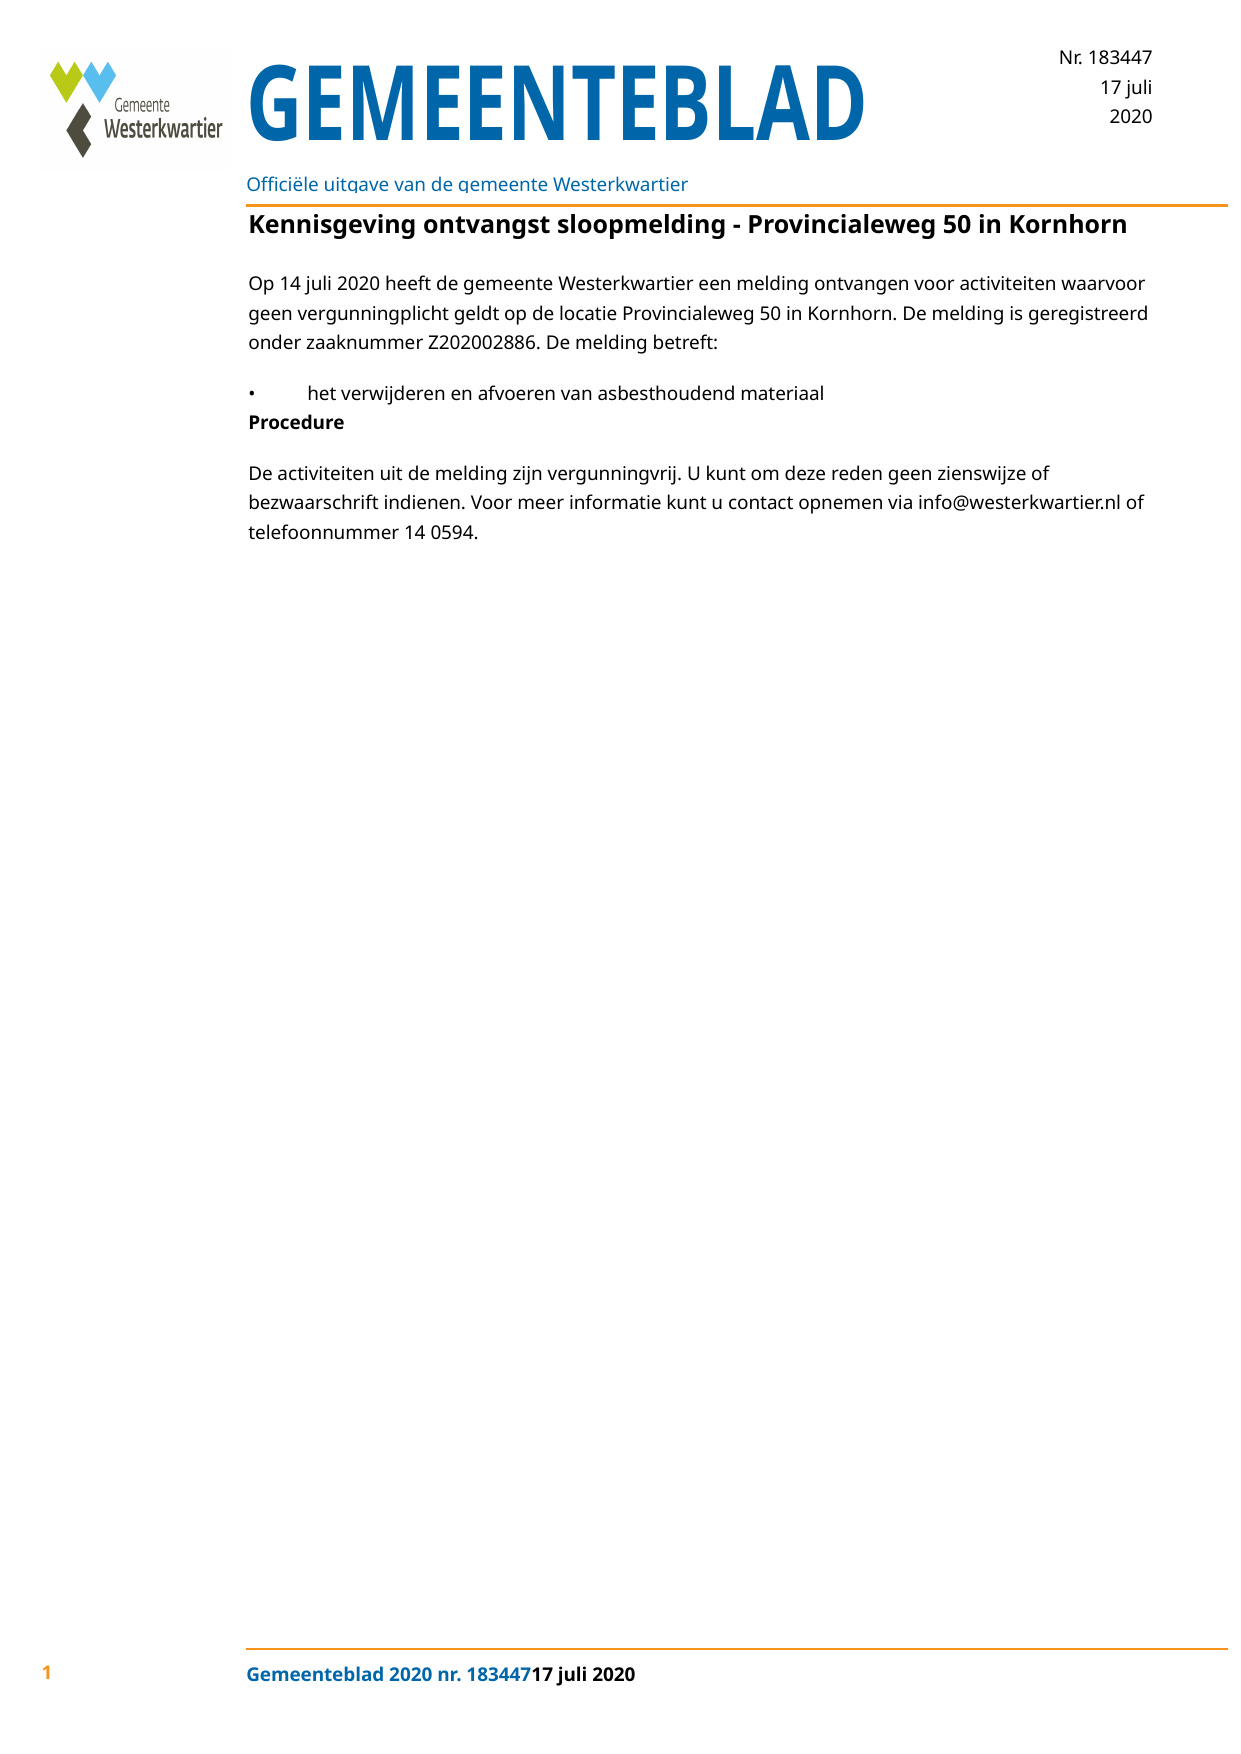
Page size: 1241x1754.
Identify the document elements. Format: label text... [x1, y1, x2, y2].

picture [41, 47, 231, 172]
text Procedure [248, 409, 1152, 435]
text Op 14 juli 2020 heeft de gemeente Westerkwartier een melding ontvangen voor activiteiten waarvoor geen vergunningplicht geldt op de locatie Provincialeweg 50 in Kornhorn. De melding is geregistreerd onder zaaknummer Z202002886. De melding betreft: [248, 270, 1152, 355]
text De activiteiten uit de melding zijn vergunningvrij. U kunt om deze reden geen zienswijze of bezwaarschrift indienen. Voor meer informatie kunt u contact opnemen via info@westerkwartier.nl of telefoonnummer 14 0594. [248, 460, 1152, 545]
list het verwijderen en afvoeren van asbesthoudend materiaal [248, 380, 1152, 406]
text Kennisgeving ontvangst sloopmelding - Provincialeweg 50 in Kornhorn [248, 207, 1152, 241]
